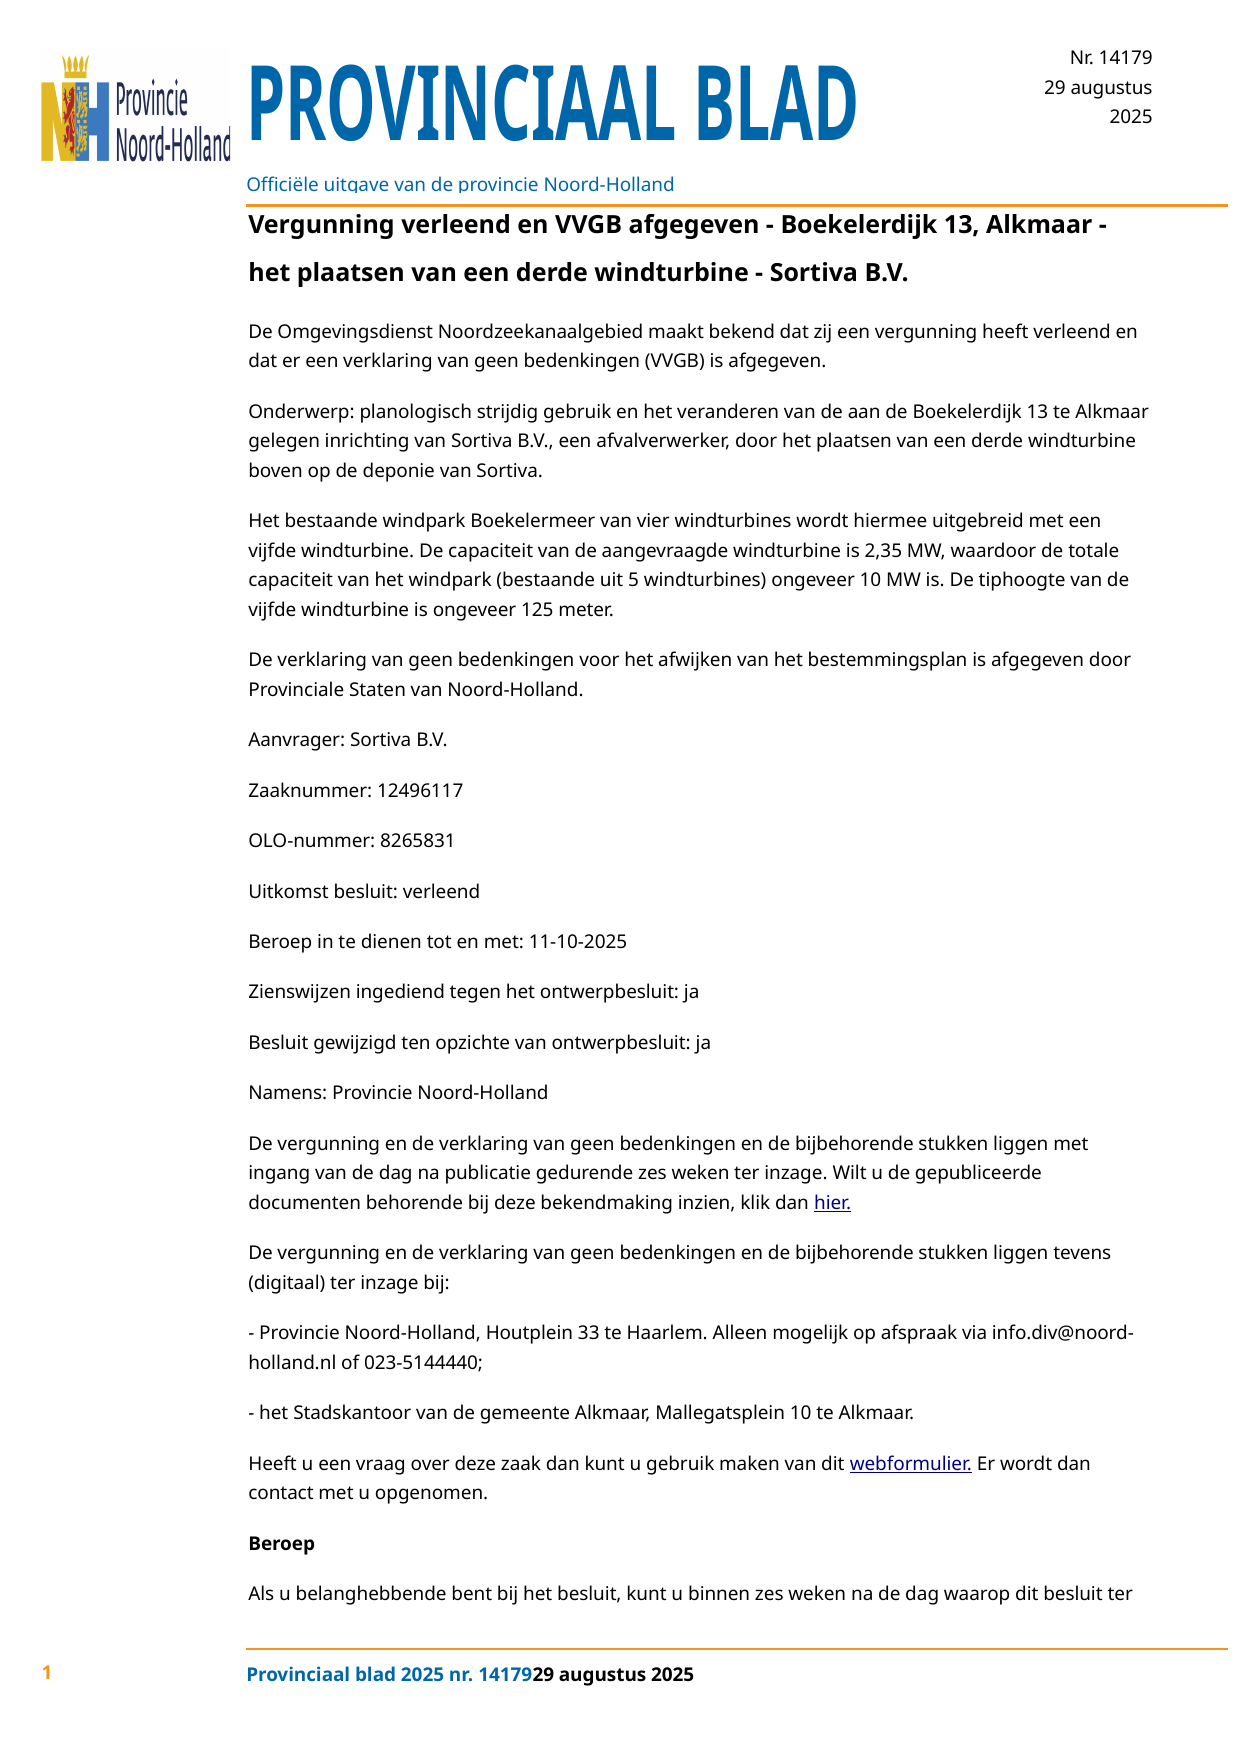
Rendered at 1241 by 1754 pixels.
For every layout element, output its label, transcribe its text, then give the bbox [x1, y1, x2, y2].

text Besluit gewijzigd ten opzichte van ontwerpbesluit: ja [248, 1029, 1152, 1055]
picture [41, 47, 231, 172]
text De verklaring van geen bedenkingen voor het afwijken van het bestemmingsplan is afgegeven door Provinciale Staten van Noord-Holland. [248, 647, 1152, 702]
text Beroep in te dienen tot en met: 11-10-2025 [248, 928, 1152, 954]
text Zienswijzen ingediend tegen het ontwerpbesluit: ja [248, 979, 1152, 1004]
text - het Stadskantoor van de gemeente Alkmaar, Mallegatsplein 10 te Alkmaar. [248, 1399, 1152, 1425]
text De Omgevingsdienst Noordzeekanaalgebied maakt bekend dat zij een vergunning heeft verleend en dat er een verklaring van geen bedenkingen (VVGB) is afgegeven. [248, 318, 1152, 373]
text Vergunning verleend en VVGB afgegeven - Boekelerdijk 13, Alkmaar - het plaatsen van een derde windturbine - Sortiva B.V. [248, 207, 1152, 288]
text Aanvrager: Sortiva B.V. [248, 727, 1152, 752]
text Als u belanghebbende bent bij het besluit, kunt u binnen zes weken na de dag waarop dit besluit ter [248, 1580, 1152, 1606]
text Namens: Provincie Noord-Holland [248, 1079, 1152, 1105]
text OLO-nummer: 8265831 [248, 827, 1152, 853]
text Beroep [248, 1530, 1152, 1556]
text De vergunning en de verklaring van geen bedenkingen en de bijbehorende stukken liggen met ingang van de dag na publicatie gedurende zes weken ter inzage. Wilt u de gepubliceerde documenten behorende bij deze bekendmaking inzien, klik dan hier. [248, 1130, 1152, 1215]
text Zaaknummer: 12496117 [248, 777, 1152, 803]
text Heeft u een vraag over deze zaak dan kunt u gebruik maken van dit webformulier. Er wordt dan contact met u opgenomen. [248, 1450, 1152, 1505]
text De vergunning en de verklaring van geen bedenkingen en de bijbehorende stukken liggen tevens (digitaal) ter inzage bij: [248, 1239, 1152, 1295]
text Uitkomst besluit: verleend [248, 878, 1152, 904]
text - Provincie Noord-Holland, Houtplein 33 te Haarlem. Alleen mogelijk op afspraak via info.div@noord-holland.nl of 023-5144440; [248, 1319, 1152, 1375]
text Het bestaande windpark Boekelermeer van vier windturbines wordt hiermee uitgebreid met een vijfde windturbine. De capaciteit van de aangevraagde windturbine is 2,35 MW, waardoor de totale capaciteit van het windpark (bestaande uit 5 windturbines) ongeveer 10 MW is. De tiphoogte van de vijfde windturbine is ongeveer 125 meter. [248, 507, 1152, 622]
text Onderwerp: planologisch strijdig gebruik en het veranderen van de aan de Boekelerdijk 13 te Alkmaar gelegen inrichting van Sortiva B.V., een afvalverwerker, door het plaatsen van een derde windturbine boven op de deponie van Sortiva. [248, 398, 1152, 483]
